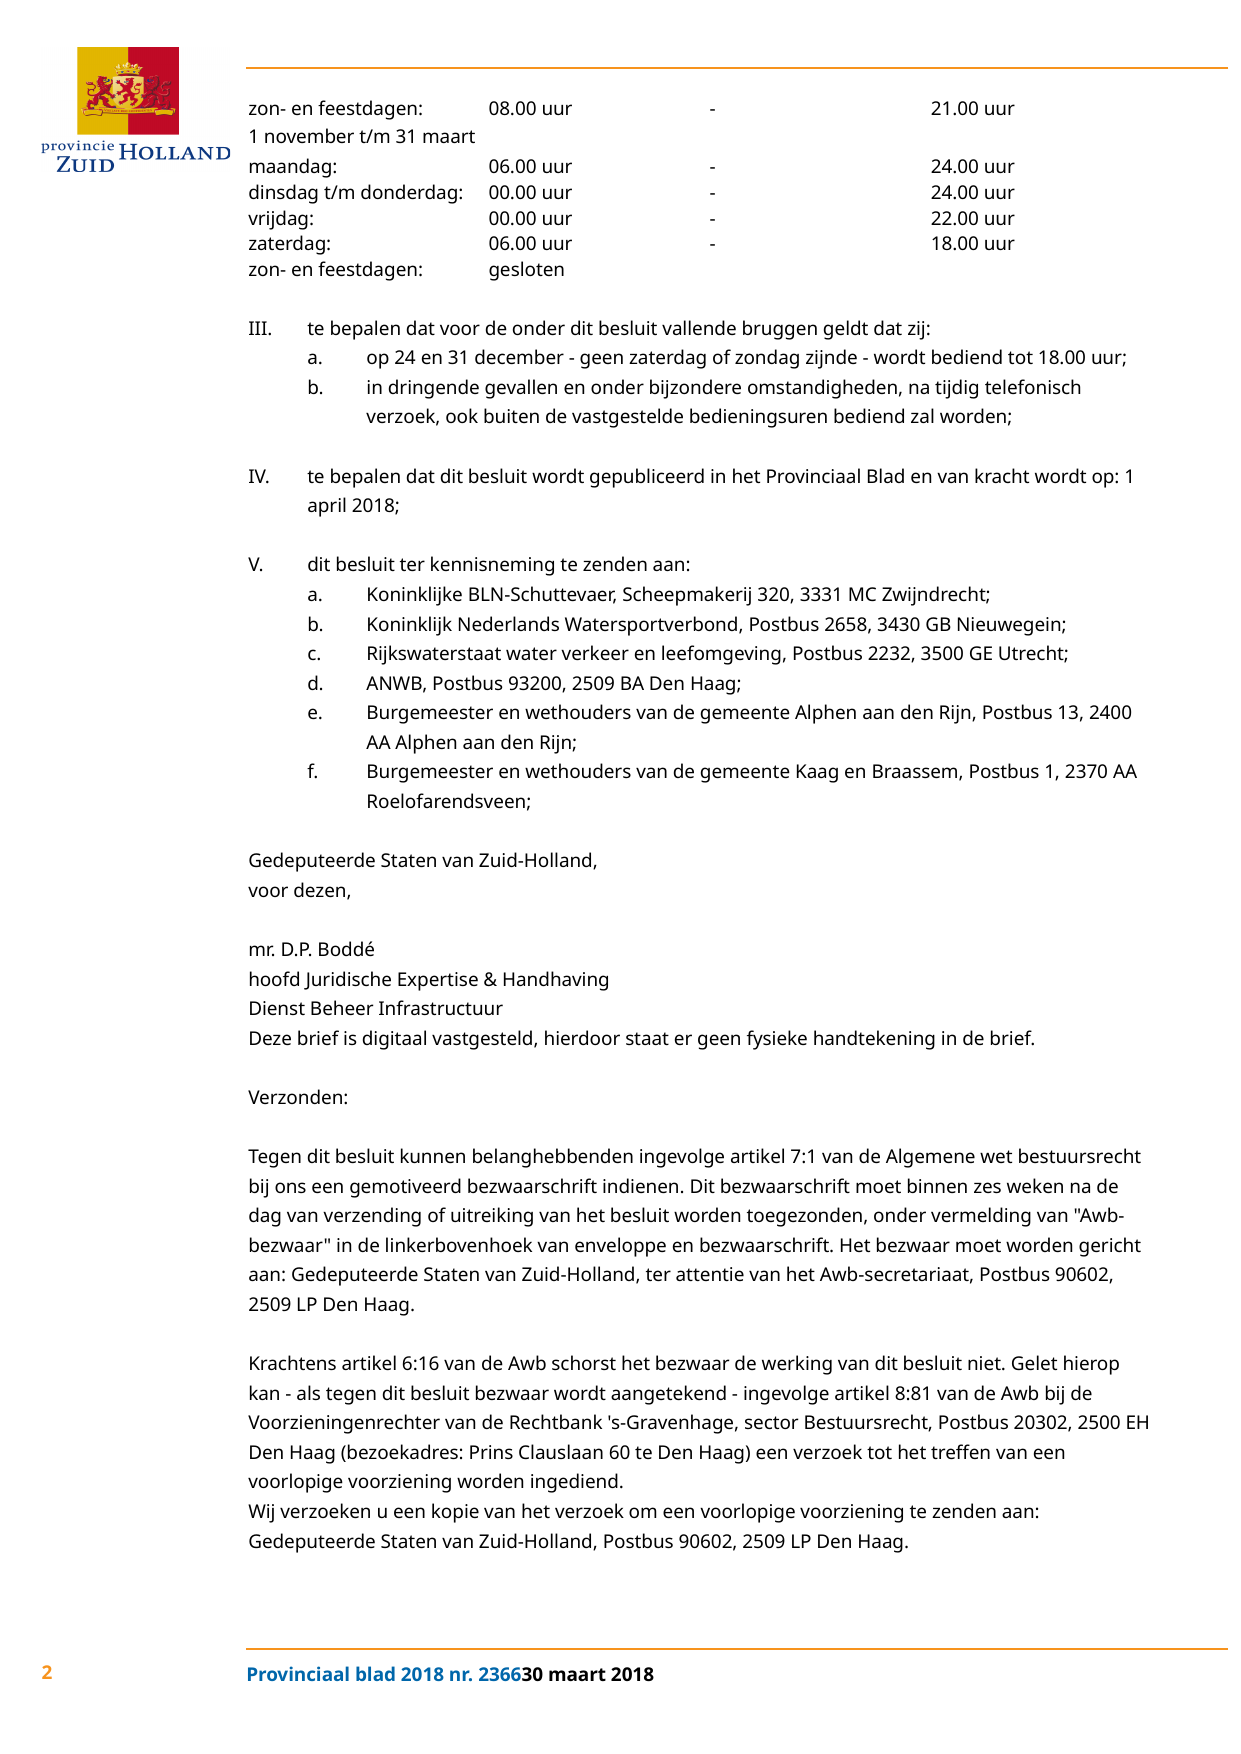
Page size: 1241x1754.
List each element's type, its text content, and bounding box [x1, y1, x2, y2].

table_cell 18.00 uur [931, 231, 1152, 256]
text Deze brief is digitaal vastgesteld, hierdoor staat er geen fysieke handtekening in de brief. [248, 1025, 1152, 1051]
table_header 24.00 uur [931, 154, 1152, 179]
table_cell 22.00 uur [931, 205, 1152, 231]
text Wij verzoeken u een kopie van het verzoek om een voorlopige voorziening te zenden aan: Gedeputeerde Staten van Zuid-Holland, Postbus 90602, 2509 LP Den Haag. [248, 1498, 1152, 1553]
list Rijkswaterstaat water verkeer en leefomgeving, Postbus 2232, 3500 GE Utrecht; [307, 640, 1152, 666]
text Verzonden: [248, 1084, 1152, 1110]
list Koninklijke BLN-Schuttevaer, Scheepmakerij 320, 3331 MC Zwijndrecht; [307, 581, 1152, 607]
table_cell 00.00 uur [488, 179, 709, 205]
table_cell vrijdag: [248, 205, 488, 231]
list te bepalen dat voor de onder dit besluit vallende bruggen geldt dat zij: [248, 315, 1152, 341]
table_cell zon- en feestdagen: [248, 95, 488, 121]
table_header 06.00 uur [488, 154, 709, 179]
list Burgemeester en wethouders van de gemeente Alphen aan den Rijn, Postbus 13, 2400 AA Alphen aan den Rijn; [307, 699, 1152, 755]
table_cell - [709, 95, 931, 121]
picture [41, 47, 231, 172]
table_cell - [709, 231, 931, 256]
table_cell zaterdag: [248, 231, 488, 256]
text hoofd Juridische Expertise & Handhaving [248, 966, 1152, 991]
list Koninklijk Nederlands Watersportverbond, Postbus 2658, 3430 GB Nieuwegein; [307, 611, 1152, 636]
text mr. D.P. Boddé [248, 936, 1152, 962]
list te bepalen dat dit besluit wordt gepubliceerd in het Provinciaal Blad en van kracht wordt op: 1 april 2018; [248, 463, 1152, 518]
text Dienst Beheer Infrastructuur [248, 995, 1152, 1021]
table_cell zon- en feestdagen: [248, 256, 488, 282]
table_cell 00.00 uur [488, 205, 709, 231]
table_cell 08.00 uur [488, 95, 709, 121]
table_cell [709, 256, 931, 282]
text voor dezen, [248, 877, 1152, 903]
list Burgemeester en wethouders van de gemeente Kaag en Braassem, Postbus 1, 2370 AA Roelofarendsveen; [307, 759, 1152, 814]
table_cell dinsdag t/m donderdag: [248, 179, 488, 205]
text Tegen dit besluit kunnen belanghebbenden ingevolge artikel 7:1 van de Algemene wet bestuursrecht bij ons een gemotiveerd bezwaarschrift indienen. Dit bezwaarschrift moet binnen zes weken na de dag van verzending of uitreiking van het besluit worden toegezonden, onder vermelding van "Awb-bezwaar" in de linkerbovenhoek van enveloppe en bezwaarschrift. Het bezwaar moet worden gericht aan: Gedeputeerde Staten van Zuid-Holland, ter attentie van het Awb-secretariaat, Postbus 90602, 2509 LP Den Haag. [248, 1143, 1152, 1317]
table_cell 21.00 uur [931, 95, 1152, 121]
table_cell [931, 256, 1152, 282]
table_header maandag: [248, 154, 488, 179]
table_cell gesloten [488, 256, 709, 282]
list in dringende gevallen en onder bijzondere omstandigheden, na tijdig telefonisch verzoek, ook buiten de vastgestelde bedieningsuren bediend zal worden; [307, 374, 1152, 429]
table_header - [709, 154, 931, 179]
table_cell 06.00 uur [488, 231, 709, 256]
table_cell 24.00 uur [931, 179, 1152, 205]
text 1 november t/m 31 maart [248, 124, 1152, 149]
list ANWB, Postbus 93200, 2509 BA Den Haag; [307, 670, 1152, 696]
text Gedeputeerde Staten van Zuid-Holland, [248, 847, 1152, 873]
table_cell - [709, 205, 931, 231]
list dit besluit ter kennisneming te zenden aan: [248, 552, 1152, 577]
list op 24 en 31 december - geen zaterdag of zondag zijnde - wordt bediend tot 18.00 uur; [307, 344, 1152, 370]
text Krachtens artikel 6:16 van de Awb schorst het bezwaar de werking van dit besluit niet. Gelet hierop kan - als tegen dit besluit bezwaar wordt aangetekend - ingevolge artikel 8:81 van de Awb bij de Voorzieningenrechter van de Rechtbank 's-Gravenhage, sector Bestuursrecht, Postbus 20302, 2500 EH Den Haag (bezoekadres: Prins Clauslaan 60 te Den Haag) een verzoek tot het treffen van een voorlopige voorziening worden ingediend. [248, 1350, 1152, 1494]
table_cell - [709, 179, 931, 205]
